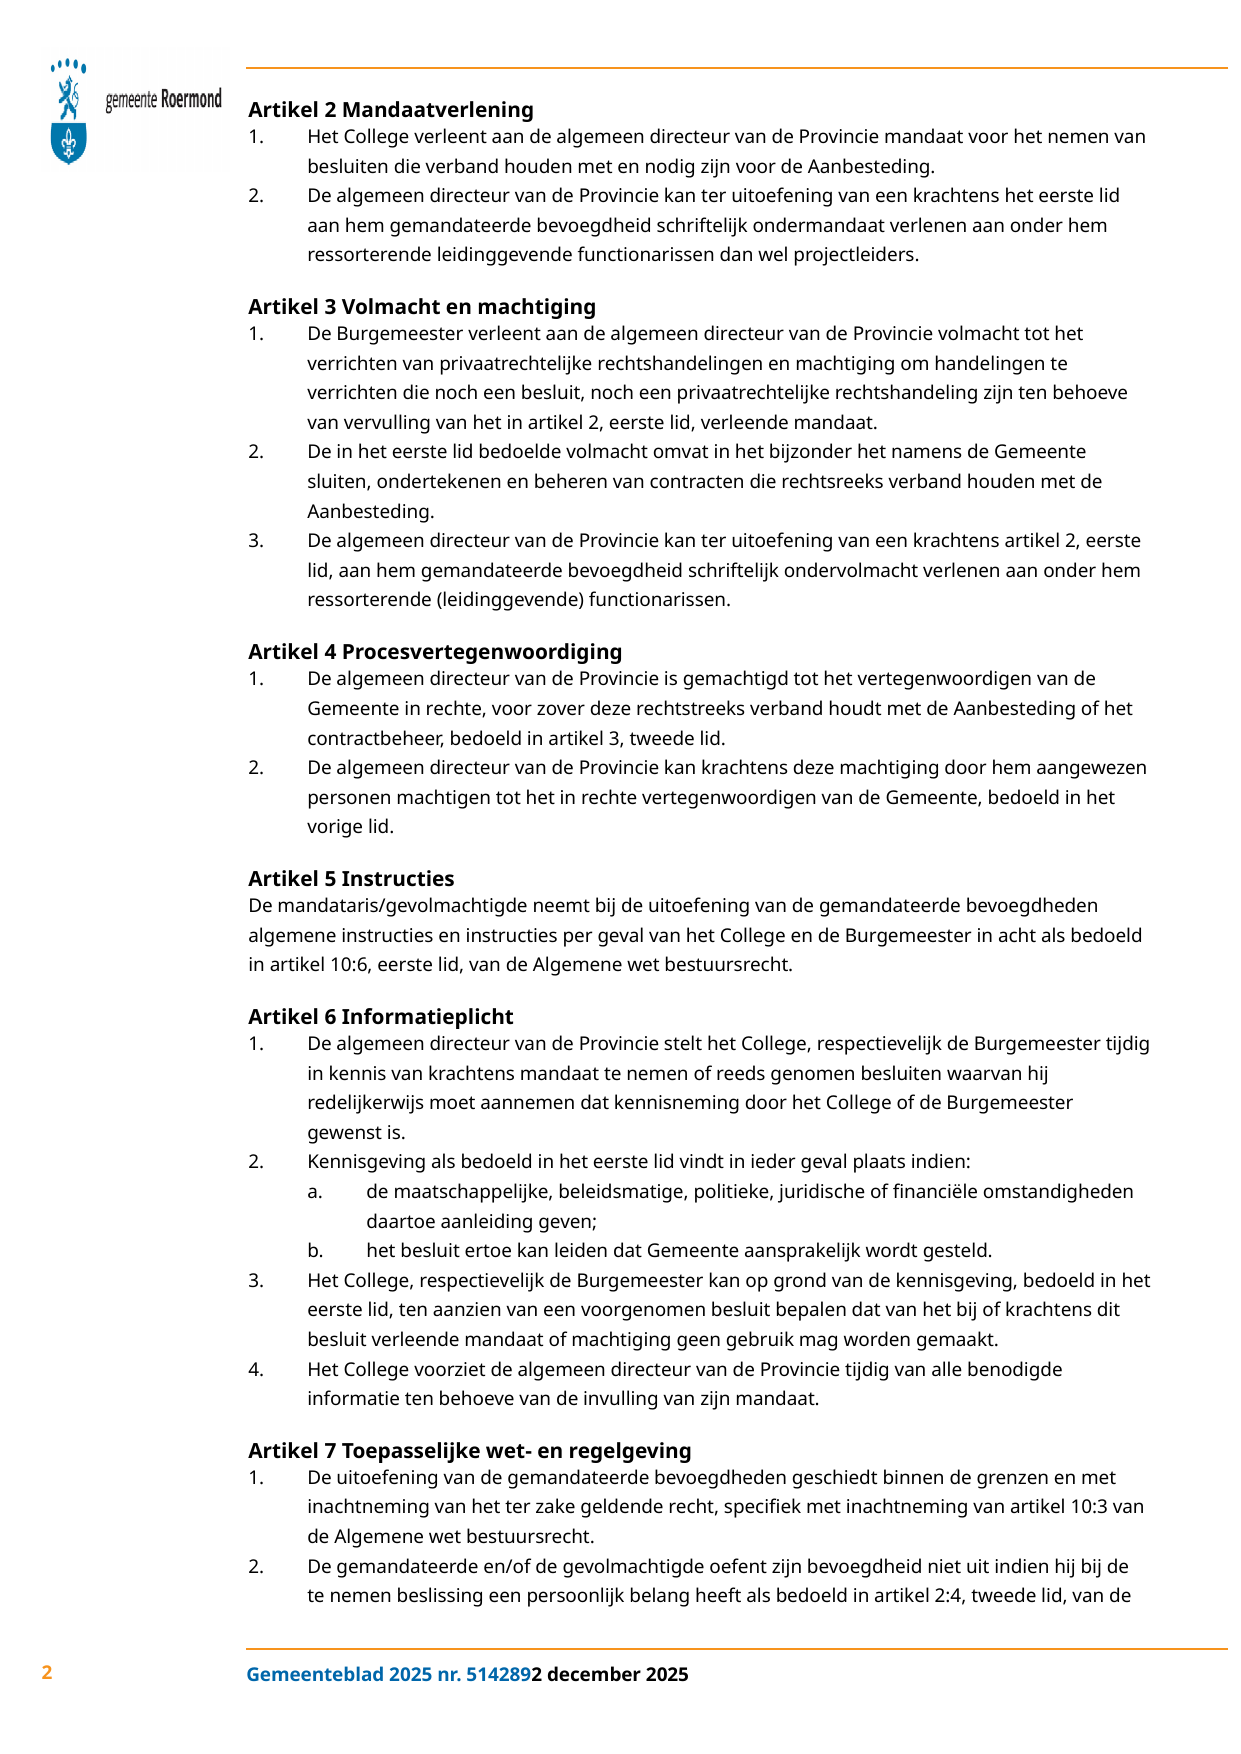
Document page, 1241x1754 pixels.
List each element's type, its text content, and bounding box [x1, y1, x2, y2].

text Artikel 3 Volmacht en machtiging [248, 292, 1152, 320]
list De Burgemeester verleent aan de algemeen directeur van de Provincie volmacht tot het verrichten van privaatrechtelijke rechtshandelingen en machtiging om handelingen te verrichten die noch een besluit, noch een privaatrechtelijke rechtshandeling zijn ten behoeve van vervulling van het in artikel 2, eerste lid, verleende mandaat. [248, 320, 1152, 435]
list De algemeen directeur van de Provincie is gemachtigd tot het vertegenwoordigen van de Gemeente in rechte, voor zover deze rechtstreeks verband houdt met de Aanbesteding of het contractbeheer, bedoeld in artikel 3, tweede lid. [248, 666, 1152, 750]
text Artikel 4 Procesvertegenwoordiging [248, 637, 1152, 666]
list het besluit ertoe kan leiden dat Gemeente aansprakelijk wordt gesteld. [307, 1237, 1152, 1263]
list De gemandateerde en/of de gevolmachtigde oefent zijn bevoegdheid niet uit indien hij bij de te nemen beslissing een persoonlijk belang heeft als bedoeld in artikel 2:4, tweede lid, van de [248, 1553, 1152, 1608]
list de maatschappelijke, beleidsmatige, politieke, juridische of financiële omstandigheden daartoe aanleiding geven; [307, 1178, 1152, 1233]
list De algemeen directeur van de Provincie kan krachtens deze machtiging door hem aangewezen personen machtigen tot het in rechte vertegenwoordigen van de Gemeente, bedoeld in het vorige lid. [248, 754, 1152, 839]
text Artikel 6 Informatieplicht [248, 1002, 1152, 1030]
text Artikel 2 Mandaatverlening [248, 95, 1152, 123]
list Kennisgeving als bedoeld in het eerste lid vindt in ieder geval plaats indien: [248, 1149, 1152, 1174]
text De mandataris/gevolmachtigde neemt bij de uitoefening van de gemandateerde bevoegdheden algemene instructies en instructies per geval van het College en de Burgemeester in acht als bedoeld in artikel 10:6, eerste lid, van de Algemene wet bestuursrecht. [248, 892, 1152, 977]
picture [41, 47, 231, 172]
list Het College voorziet de algemeen directeur van de Provincie tijdig van alle benodigde informatie ten behoeve van de invulling van zijn mandaat. [248, 1356, 1152, 1411]
list De algemeen directeur van de Provincie stelt het College, respectievelijk de Burgemeester tijdig in kennis van krachtens mandaat te nemen of reeds genomen besluiten waarvan hij redelijkerwijs moet aannemen dat kennisneming door het College of de Burgemeester gewenst is. [248, 1030, 1152, 1145]
list De in het eerste lid bedoelde volmacht omvat in het bijzonder het namens de Gemeente sluiten, ondertekenen en beheren van contracten die rechtsreeks verband houden met de Aanbesteding. [248, 439, 1152, 524]
text Artikel 7 Toepasselijke wet- en regelgeving [248, 1436, 1152, 1464]
list Het College, respectievelijk de Burgemeester kan op grond van de kennisgeving, bedoeld in het eerste lid, ten aanzien van een voorgenomen besluit bepalen dat van het bij of krachtens dit besluit verleende mandaat of machtiging geen gebruik mag worden gemaakt. [248, 1267, 1152, 1352]
list De algemeen directeur van de Provincie kan ter uitoefening van een krachtens artikel 2, eerste lid, aan hem gemandateerde bevoegdheid schriftelijk ondervolmacht verlenen aan onder hem ressorterende (leidinggevende) functionarissen. [248, 527, 1152, 612]
text Artikel 5 Instructies [248, 864, 1152, 892]
list De uitoefening van de gemandateerde bevoegdheden geschiedt binnen de grenzen en met inachtneming van het ter zake geldende recht, specifiek met inachtneming van artikel 10:3 van de Algemene wet bestuursrecht. [248, 1464, 1152, 1549]
list De algemeen directeur van de Provincie kan ter uitoefening van een krachtens het eerste lid aan hem gemandateerde bevoegdheid schriftelijk ondermandaat verlenen aan onder hem ressorterende leidinggevende functionarissen dan wel projectleiders. [248, 182, 1152, 267]
list Het College verleent aan de algemeen directeur van de Provincie mandaat voor het nemen van besluiten die verband houden met en nodig zijn voor de Aanbesteding. [248, 123, 1152, 178]
